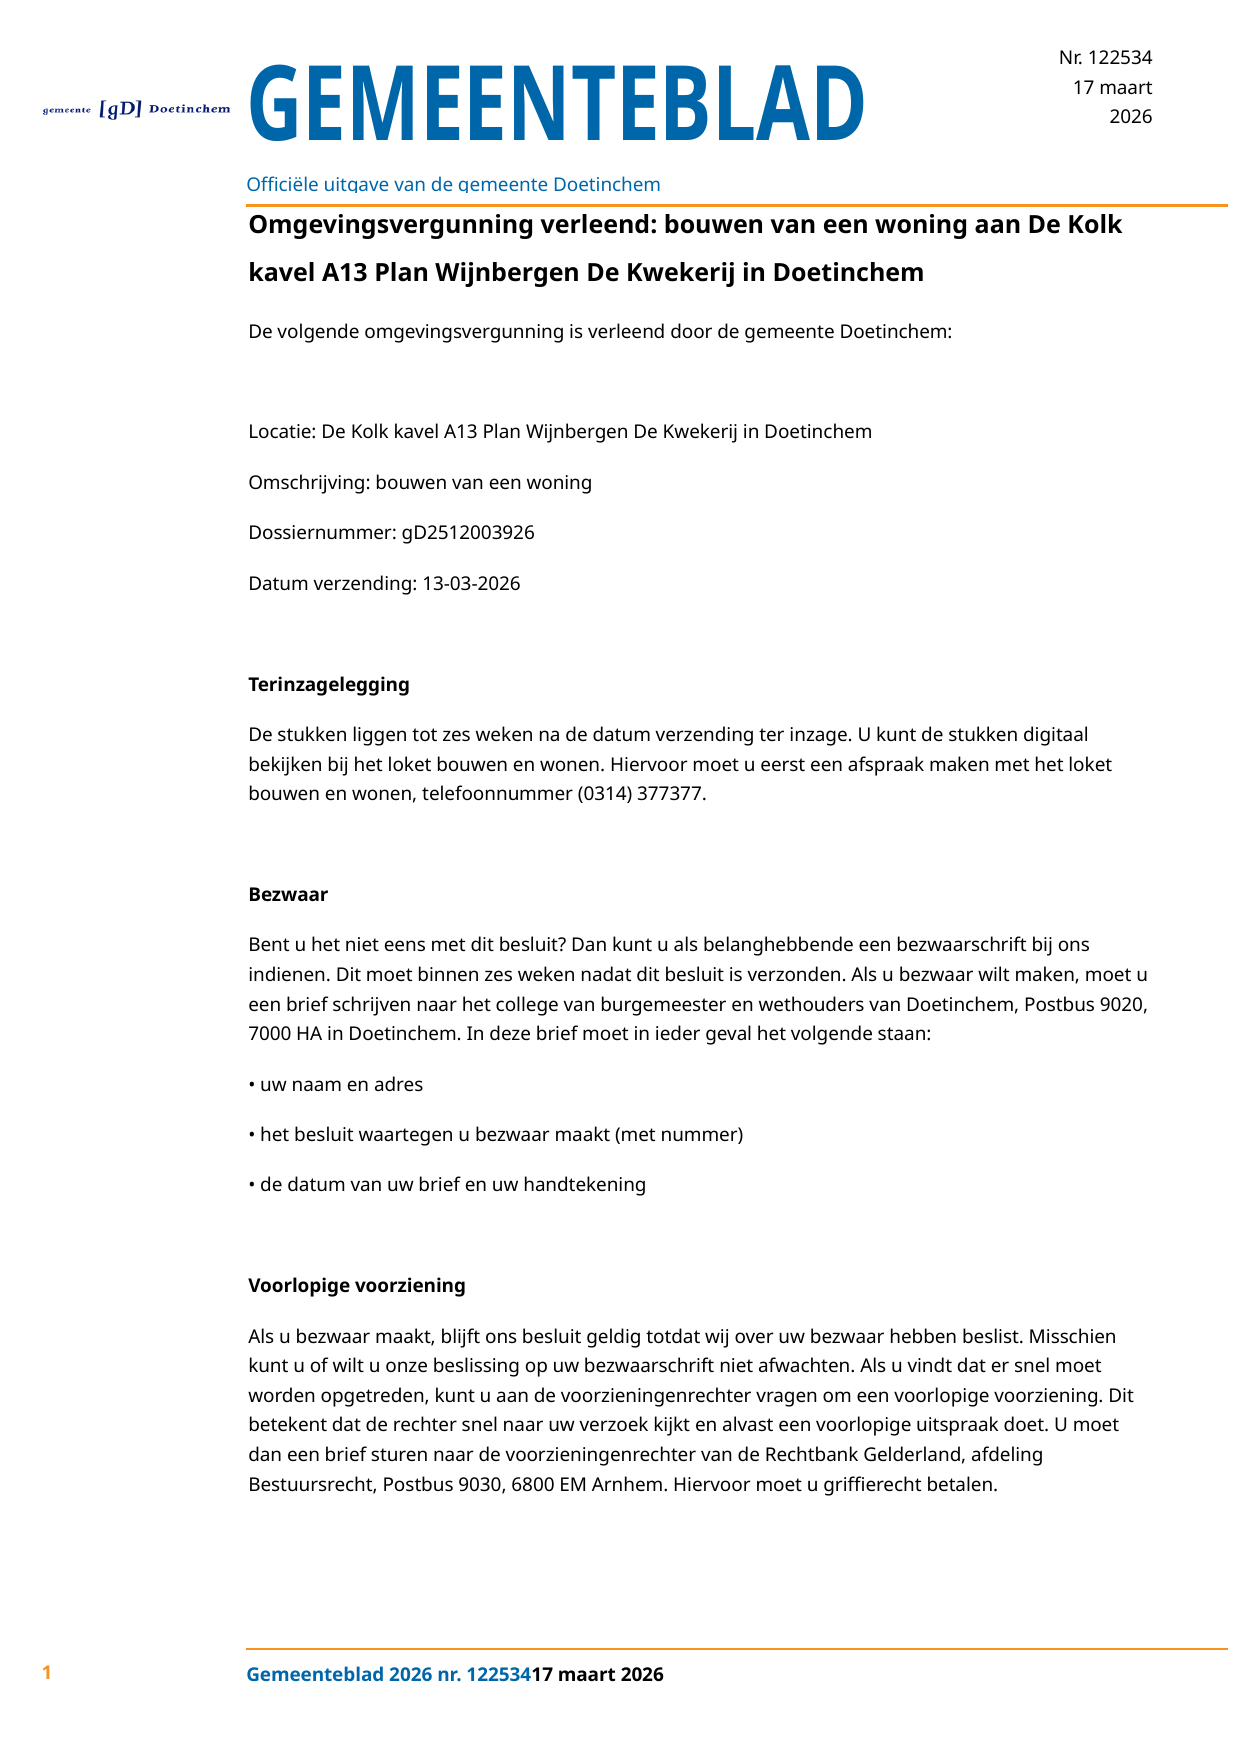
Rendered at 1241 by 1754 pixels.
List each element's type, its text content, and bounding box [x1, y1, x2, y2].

text Dossiernummer: gD2512003926 [248, 519, 1152, 545]
text Omgevingsvergunning verleend: bouwen van een woning aan De Kolk kavel A13 Plan Wijnbergen De Kwekerij in Doetinchem [248, 207, 1152, 288]
text Locatie: De Kolk kavel A13 Plan Wijnbergen De Kwekerij in Doetinchem [248, 419, 1152, 444]
text • de datum van uw brief en uw handtekening [248, 1172, 1152, 1197]
text Datum verzending: 13-03-2026 [248, 570, 1152, 596]
text Terinzagelegging [248, 671, 1152, 697]
picture [41, 47, 231, 172]
text De volgende omgevingsvergunning is verleend door de gemeente Doetinchem: [248, 318, 1152, 344]
text Omschrijving: bouwen van een woning [248, 469, 1152, 495]
text Als u bezwaar maakt, blijft ons besluit geldig totdat wij over uw bezwaar hebben beslist. Misschien kunt u of wilt u onze beslissing op uw bezwaarschrift niet afwachten. Als u vindt dat er snel moet worden opgetreden, kunt u aan de voorzieningenrechter vragen om een voorlopige voorziening. Dit betekent dat de rechter snel naar uw verzoek kijkt en alvast een voorlopige uitspraak doet. U moet dan een brief sturen naar de voorzieningenrechter van de Rechtbank Gelderland, afdeling Bestuursrecht, Postbus 9030, 6800 EM Arnhem. Hiervoor moet u griffierecht betalen. [248, 1323, 1152, 1497]
text De stukken liggen tot zes weken na de datum verzending ter inzage. U kunt de stukken digitaal bekijken bij het loket bouwen en wonen. Hiervoor moet u eerst een afspraak maken met het loket bouwen en wonen, telefoonnummer (0314) 377377. [248, 721, 1152, 806]
text Voorlopige voorziening [248, 1272, 1152, 1298]
text Bent u het niet eens met dit besluit? Dan kunt u als belanghebbende een bezwaarschrift bij ons indienen. Dit moet binnen zes weken nadat dit besluit is verzonden. Als u bezwaar wilt maken, moet u een brief schrijven naar het college van burgemeester en wethouders van Doetinchem, Postbus 9020, 7000 HA in Doetinchem. In deze brief moet in ieder geval het volgende staan: [248, 932, 1152, 1046]
text • uw naam en adres [248, 1071, 1152, 1097]
text Bezwaar [248, 881, 1152, 907]
text • het besluit waartegen u bezwaar maakt (met nummer) [248, 1121, 1152, 1147]
